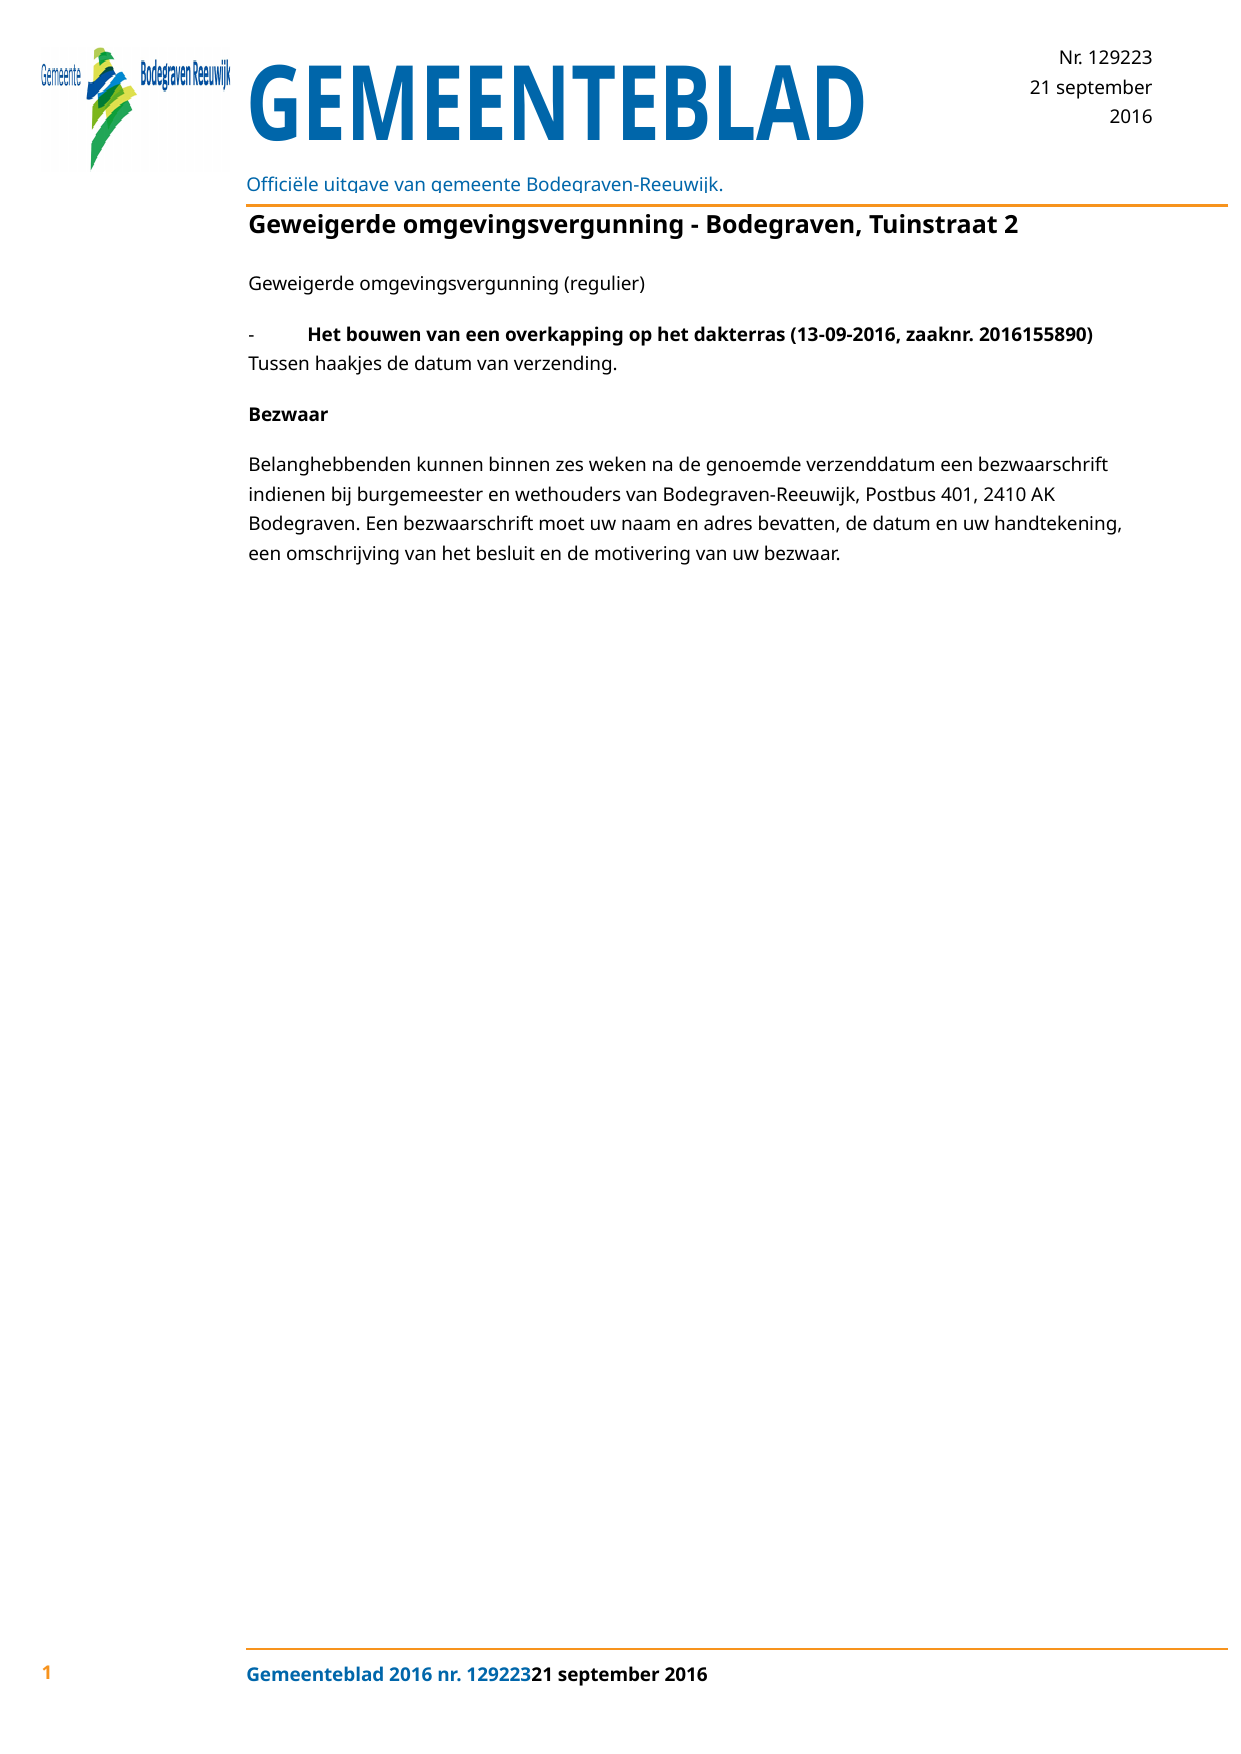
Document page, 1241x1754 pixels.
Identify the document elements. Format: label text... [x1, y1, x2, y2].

text Tussen haakjes de datum van verzending. [248, 350, 1152, 376]
text Geweigerde omgevingsvergunning - Bodegraven, Tuinstraat 2 [248, 207, 1152, 241]
text Belanghebbenden kunnen binnen zes weken na de genoemde verzenddatum een bezwaarschrift indienen bij burgemeester en wethouders van Bodegraven-Reeuwijk, Postbus 401, 2410 AK Bodegraven. Een bezwaarschrift moet uw naam en adres bevatten, de datum en uw handtekening, een omschrijving van het besluit en de motivering van uw bezwaar. [248, 451, 1152, 566]
text Bezwaar [248, 401, 1152, 426]
text Geweigerde omgevingsvergunning (regulier) [248, 270, 1152, 296]
list Het bouwen van een overkapping op het dakterras (13‑09‑2016, zaaknr. 2016155890) [248, 321, 1152, 346]
picture [41, 47, 231, 172]
